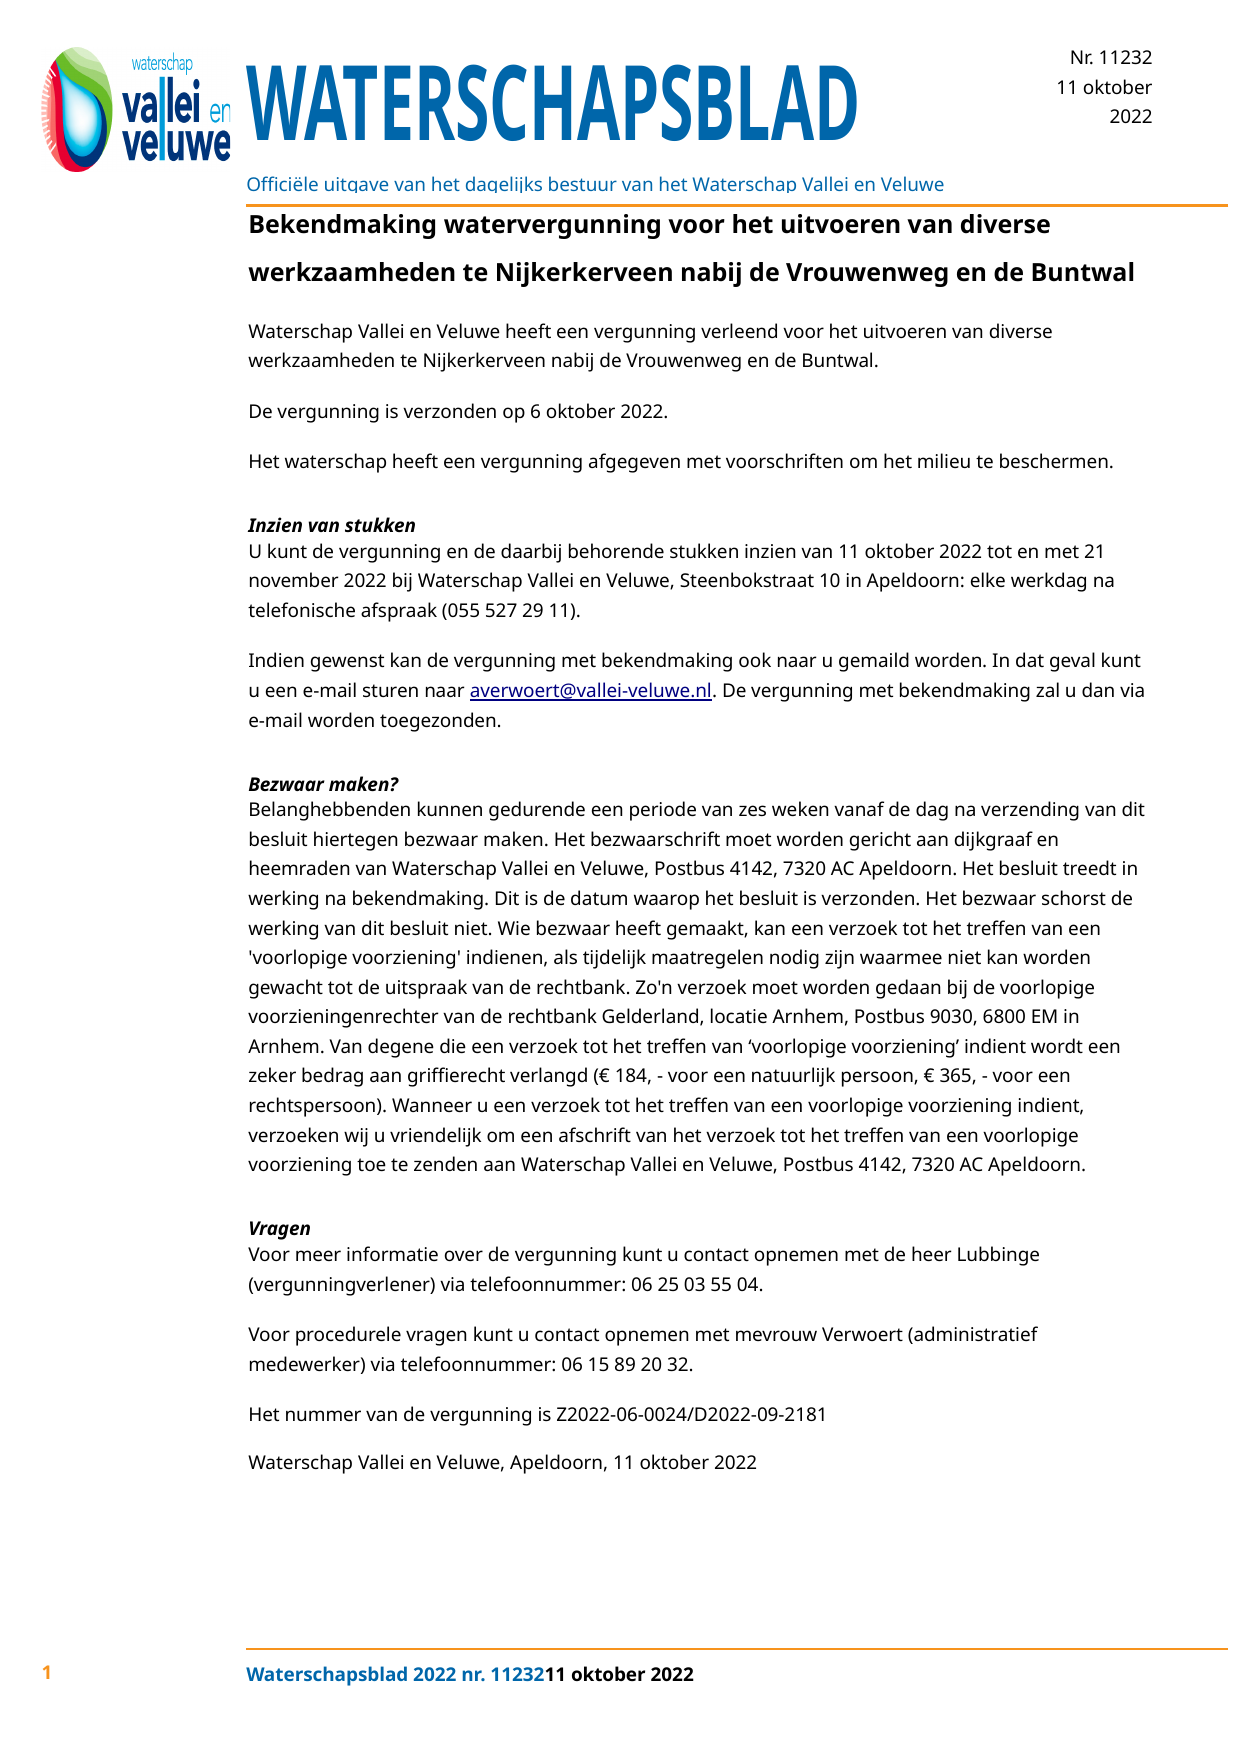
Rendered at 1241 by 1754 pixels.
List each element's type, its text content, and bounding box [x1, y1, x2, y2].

text Inzien van stukken [248, 512, 1152, 538]
text Belanghebbenden kunnen gedurende een periode van zes weken vanaf de dag na verzending van dit besluit hiertegen bezwaar maken. Het bezwaarschrift moet worden gericht aan dijkgraaf en heemraden van Waterschap Vallei en Veluwe, Postbus 4142, 7320 AC Apeldoorn. Het besluit treedt in werking na bekendmaking. Dit is de datum waarop het besluit is verzonden. Het bezwaar schorst de werking van dit besluit niet. Wie bezwaar heeft gemaakt, kan een verzoek tot het treffen van een 'voorlopige voorziening' indienen, als tijdelijk maatregelen nodig zijn waarmee niet kan worden gewacht tot de uitspraak van de rechtbank. Zo'n verzoek moet worden gedaan bij de voorlopige voorzieningenrechter van de rechtbank Gelderland, locatie Arnhem, Postbus 9030, 6800 EM in Arnhem. Van degene die een verzoek tot het treffen van ‘voorlopige voorziening’ indient wordt een zeker bedrag aan griffierecht verlangd (€ 184, - voor een natuurlijk persoon, € 365, - voor een rechtspersoon). Wanneer u een verzoek tot het treffen van een voorlopige voorziening indient, verzoeken wij u vriendelijk om een afschrift van het verzoek tot het treffen van een voorlopige voorziening toe te zenden aan Waterschap Vallei en Veluwe, Postbus 4142, 7320 AC Apeldoorn. [248, 796, 1152, 1177]
text Voor procedurele vragen kunt u contact opnemen met mevrouw Verwoert (administratief medewerker) via telefoonnummer: 06 15 89 20 32. [248, 1321, 1152, 1376]
text Vragen [248, 1215, 1152, 1241]
text Het nummer van de vergunning is Z2022-06-0024/D2022-09-2181 [248, 1401, 1152, 1427]
text De vergunning is verzonden op 6 oktober 2022. [248, 398, 1152, 424]
text Indien gewenst kan de vergunning met bekendmaking ook naar u gemaild worden. In dat geval kunt u een e-mail sturen naar averwoert@vallei-veluwe.nl. De vergunning met bekendmaking zal u dan via e-mail worden toegezonden. [248, 648, 1152, 732]
text Het waterschap heeft een vergunning afgegeven met voorschriften om het milieu te beschermen. [248, 448, 1152, 474]
text Voor meer informatie over de vergunning kunt u contact opnemen met de heer Lubbinge (vergunningverlener) via telefoonnummer: 06 25 03 55 04. [248, 1241, 1152, 1296]
text U kunt de vergunning en de daarbij behorende stukken inzien van 11 oktober 2022 tot en met 21 november 2022 bij Waterschap Vallei en Veluwe, Steenbokstraat 10 in Apeldoorn: elke werkdag na telefonische afspraak (055 527 29 11). [248, 538, 1152, 623]
text Waterschap Vallei en Veluwe, Apeldoorn, 11 oktober 2022 [248, 1449, 1152, 1475]
text Bezwaar maken? [248, 771, 1152, 796]
text Waterschap Vallei en Veluwe heeft een vergunning verleend voor het uitvoeren van diverse werkzaamheden te Nijkerkerveen nabij de Vrouwenweg en de Buntwal. [248, 318, 1152, 373]
picture [41, 47, 231, 172]
text Bekendmaking watervergunning voor het uitvoeren van diverse werkzaamheden te Nijkerkerveen nabij de Vrouwenweg en de Buntwal [248, 207, 1152, 288]
